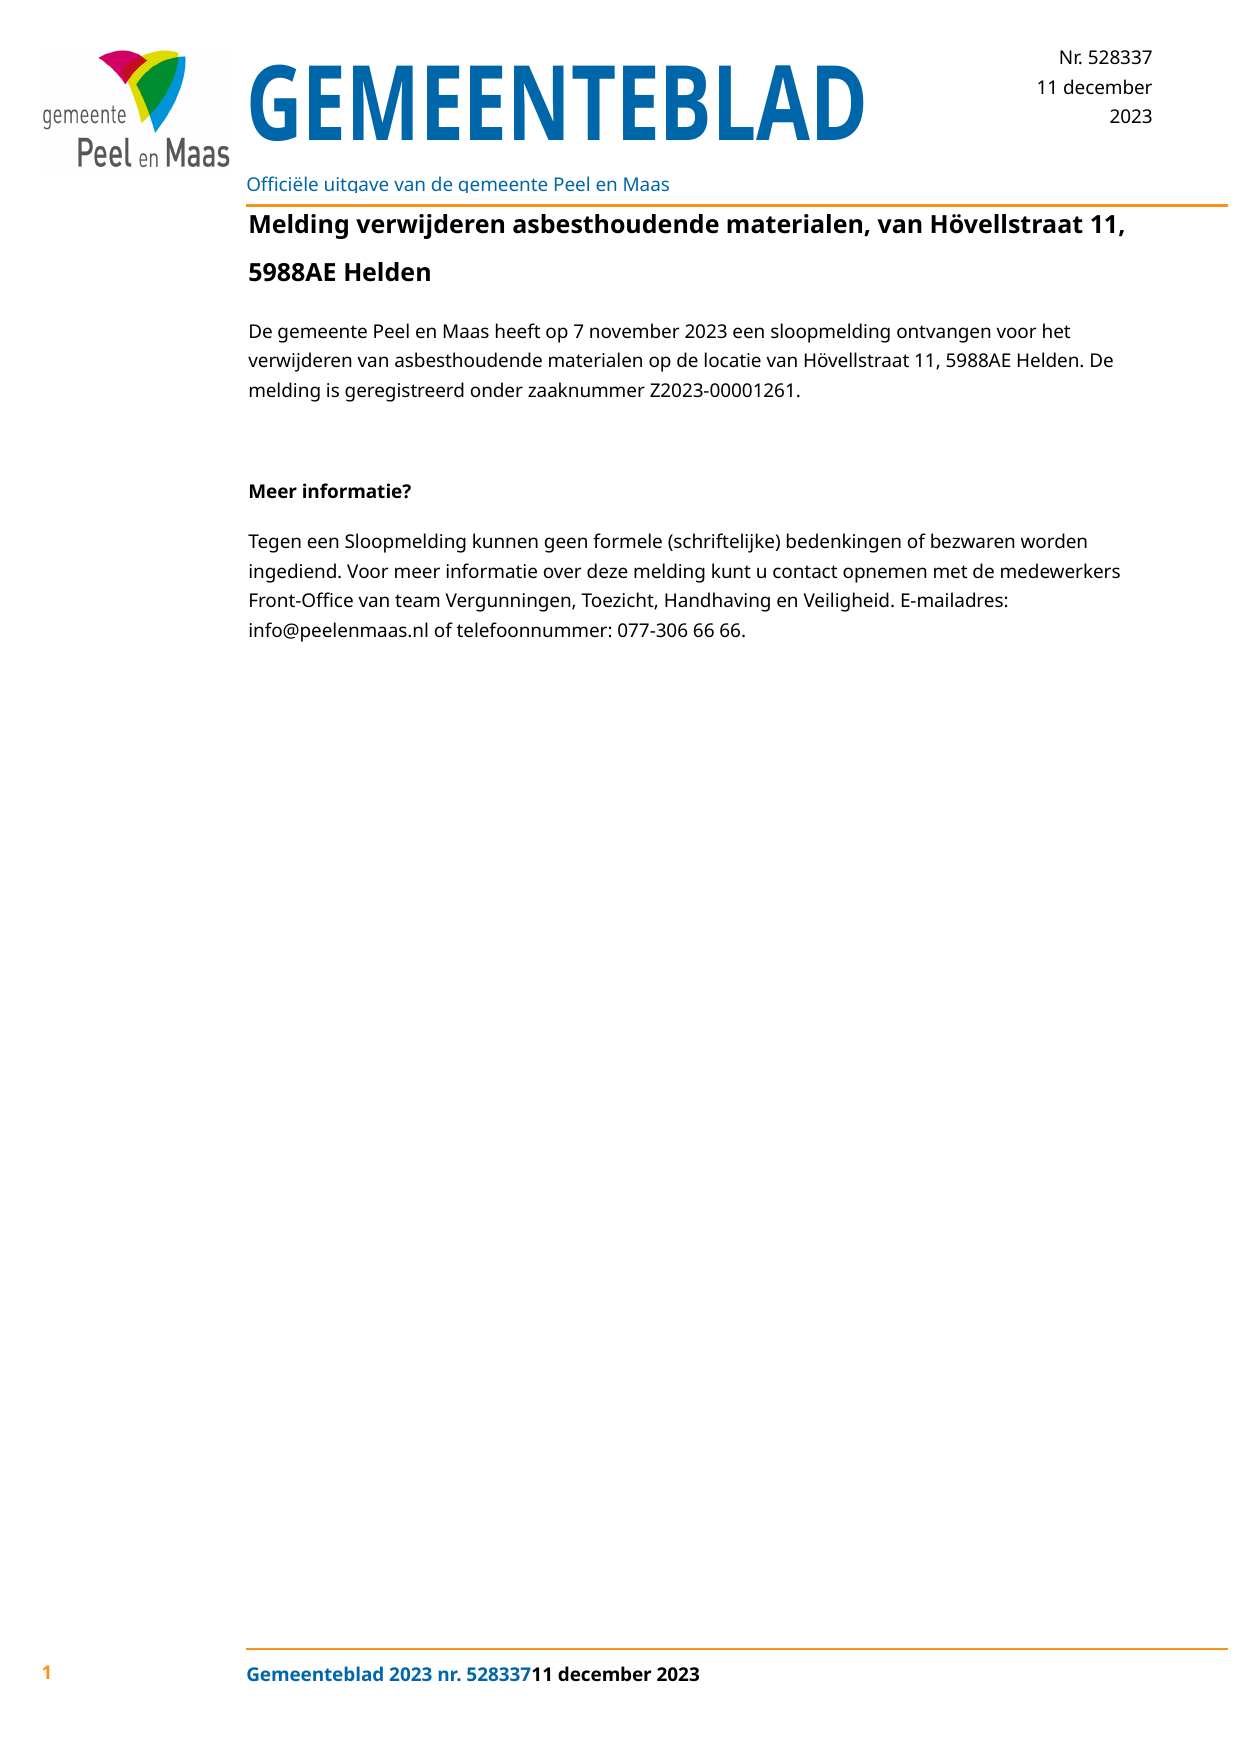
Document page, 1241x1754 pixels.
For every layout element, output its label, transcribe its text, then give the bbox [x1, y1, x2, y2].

picture [41, 47, 231, 172]
text Melding verwijderen asbesthoudende materialen, van Hövellstraat 11, 5988AE Helden [248, 207, 1152, 288]
text Meer informatie? [248, 478, 1152, 504]
text De gemeente Peel en Maas heeft op 7 november 2023 een sloopmelding ontvangen voor het verwijderen van asbesthoudende materialen op de locatie van Hövellstraat 11, 5988AE Helden. De melding is geregistreerd onder zaaknummer Z2023-00001261. [248, 318, 1152, 403]
text Tegen een Sloopmelding kunnen geen formele (schriftelijke) bedenkingen of bezwaren worden ingediend. Voor meer informatie over deze melding kunt u contact opnemen met de medewerkers Front-Office van team Vergunningen, Toezicht, Handhaving en Veiligheid. E-mailadres: info@peelenmaas.nl of telefoonnummer: 077-306 66 66. [248, 528, 1152, 643]
